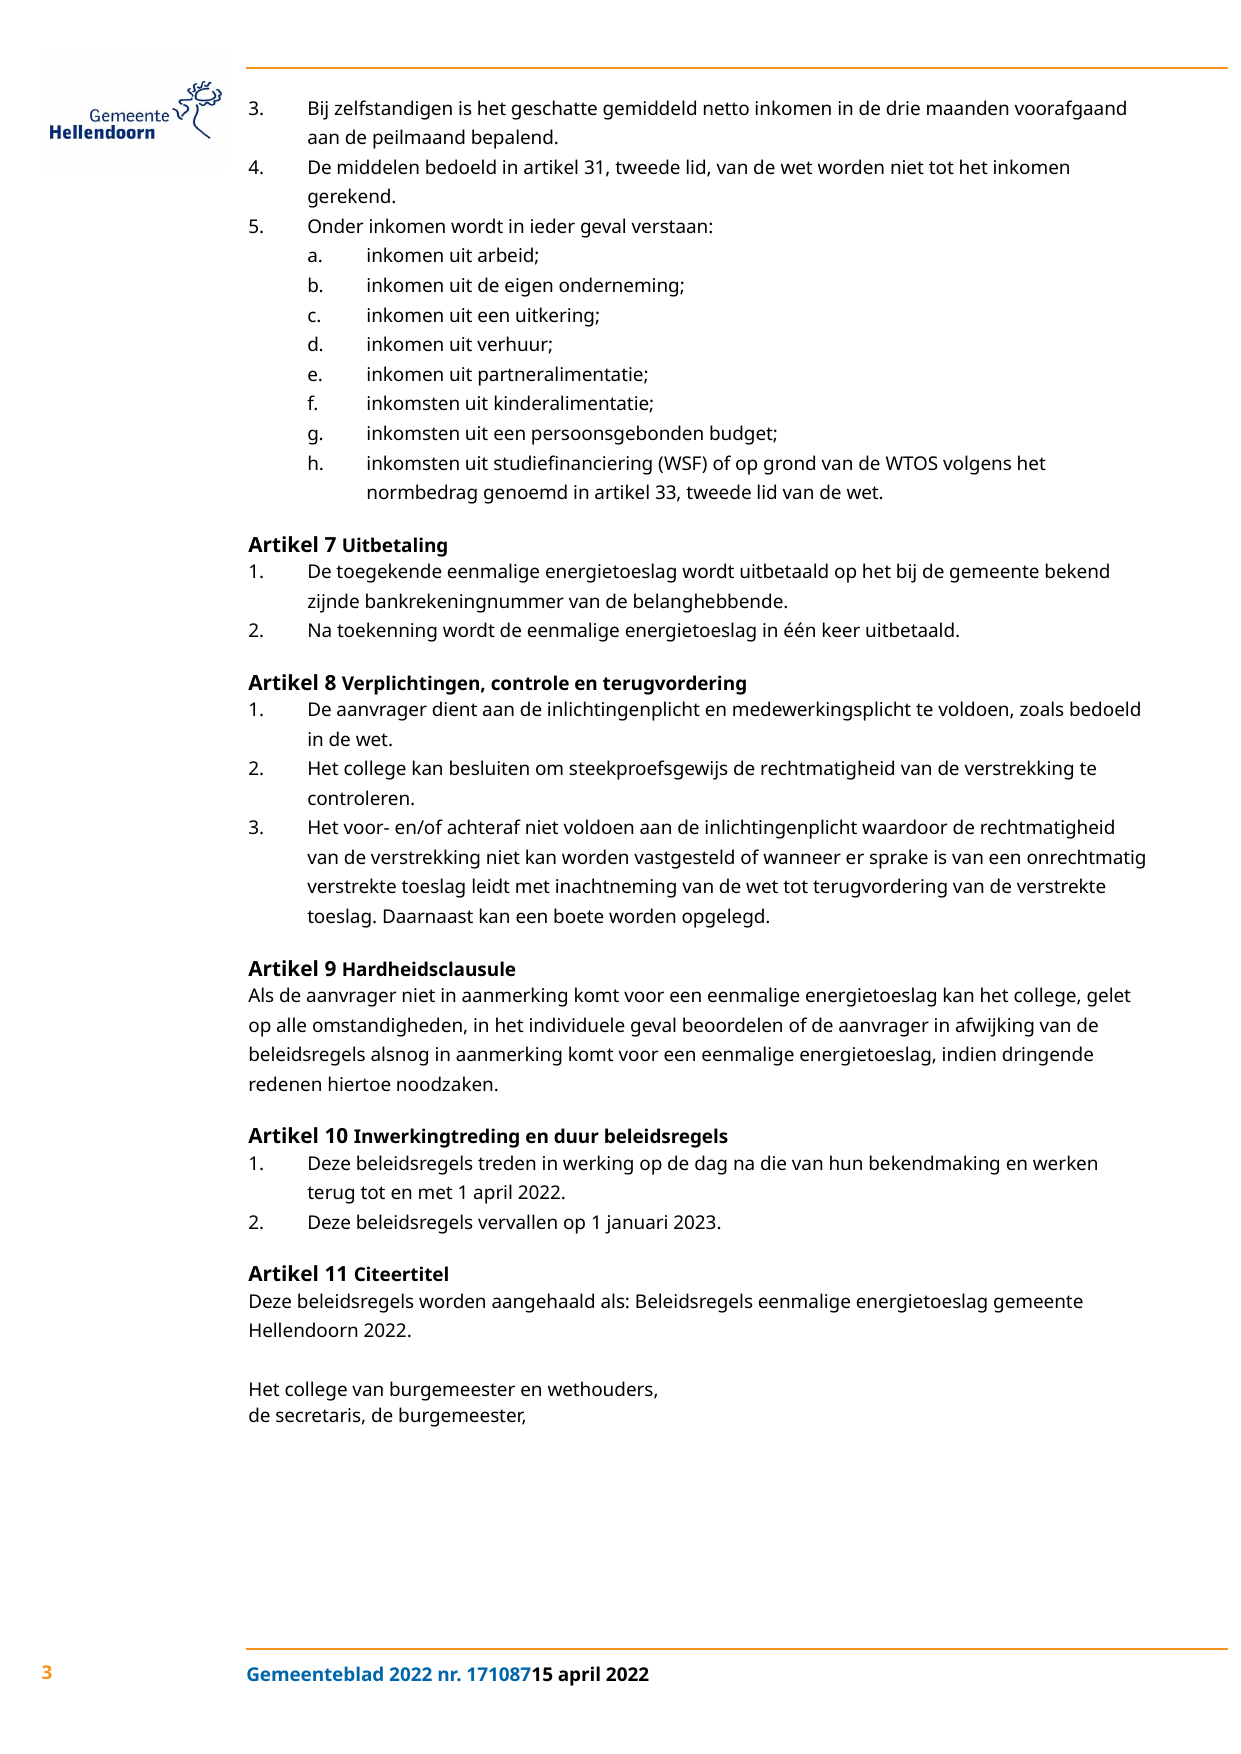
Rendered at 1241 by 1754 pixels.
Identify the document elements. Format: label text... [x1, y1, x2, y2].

list inkomen uit verhuur; [307, 331, 1152, 357]
list inkomsten uit een persoonsgebonden budget; [307, 420, 1152, 446]
text Het college van burgemeester en wethouders, [248, 1377, 1152, 1402]
list inkomsten uit studiefinanciering (WSF) of op grond van de WTOS volgens het normbedrag genoemd in artikel 33, tweede lid van de wet. [307, 450, 1152, 505]
picture [41, 47, 231, 172]
list inkomen uit arbeid; [307, 243, 1152, 268]
list De aanvrager dient aan de inlichtingenplicht en medewerkingsplicht te voldoen, zoals bedoeld in de wet. [248, 696, 1152, 752]
text Artikel 7 Uitbetaling [248, 530, 1152, 558]
text de secretaris, de burgemeester, [248, 1402, 1152, 1428]
text Deze beleidsregels worden aangehaald als: Beleidsregels eenmalige energietoeslag gemeente Hellendoorn 2022. [248, 1288, 1152, 1343]
list Onder inkomen wordt in ieder geval verstaan: [248, 213, 1152, 239]
list Het voor- en/of achteraf niet voldoen aan de inlichtingenplicht waardoor de rechtmatigheid van de verstrekking niet kan worden vastgesteld of wanneer er sprake is van een onrechtmatig verstrekte toeslag leidt met inachtneming van de wet tot terugvordering van de verstrekte toeslag. Daarnaast kan een boete worden opgelegd. [248, 814, 1152, 929]
list inkomen uit partneralimentatie; [307, 361, 1152, 387]
list Bij zelfstandigen is het geschatte gemiddeld netto inkomen in de drie maanden voorafgaand aan de peilmaand bepalend. [248, 95, 1152, 150]
text Artikel 11 Citeertitel [248, 1259, 1152, 1288]
text Artikel 8 Verplichtingen, controle en terugvordering [248, 668, 1152, 696]
list Het college kan besluiten om steekproefsgewijs de rechtmatigheid van de verstrekking te controleren. [248, 755, 1152, 811]
list inkomen uit de eigen onderneming; [307, 272, 1152, 298]
list De toegekende eenmalige energietoeslag wordt uitbetaald op het bij de gemeente bekend zijnde bankrekeningnummer van de belanghebbende. [248, 558, 1152, 613]
list inkomen uit een uitkering; [307, 302, 1152, 328]
text Artikel 9 Hardheidsclausule [248, 954, 1152, 982]
list Deze beleidsregels vervallen op 1 januari 2023. [248, 1209, 1152, 1235]
text Artikel 10 Inwerkingtreding en duur beleidsregels [248, 1121, 1152, 1150]
list inkomsten uit kinderalimentatie; [307, 391, 1152, 416]
list Na toekenning wordt de eenmalige energietoeslag in één keer uitbetaald. [248, 617, 1152, 643]
text Als de aanvrager niet in aanmerking komt voor een eenmalige energietoeslag kan het college, gelet op alle omstandigheden, in het individuele geval beoordelen of de aanvrager in afwijking van de beleidsregels alsnog in aanmerking komt voor een eenmalige energietoeslag, indien dringende redenen hiertoe noodzaken. [248, 982, 1152, 1097]
list Deze beleidsregels treden in werking op de dag na die van hun bekendmaking en werken terug tot en met 1 april 2022. [248, 1150, 1152, 1205]
list De middelen bedoeld in artikel 31, tweede lid, van de wet worden niet tot het inkomen gerekend. [248, 154, 1152, 209]
